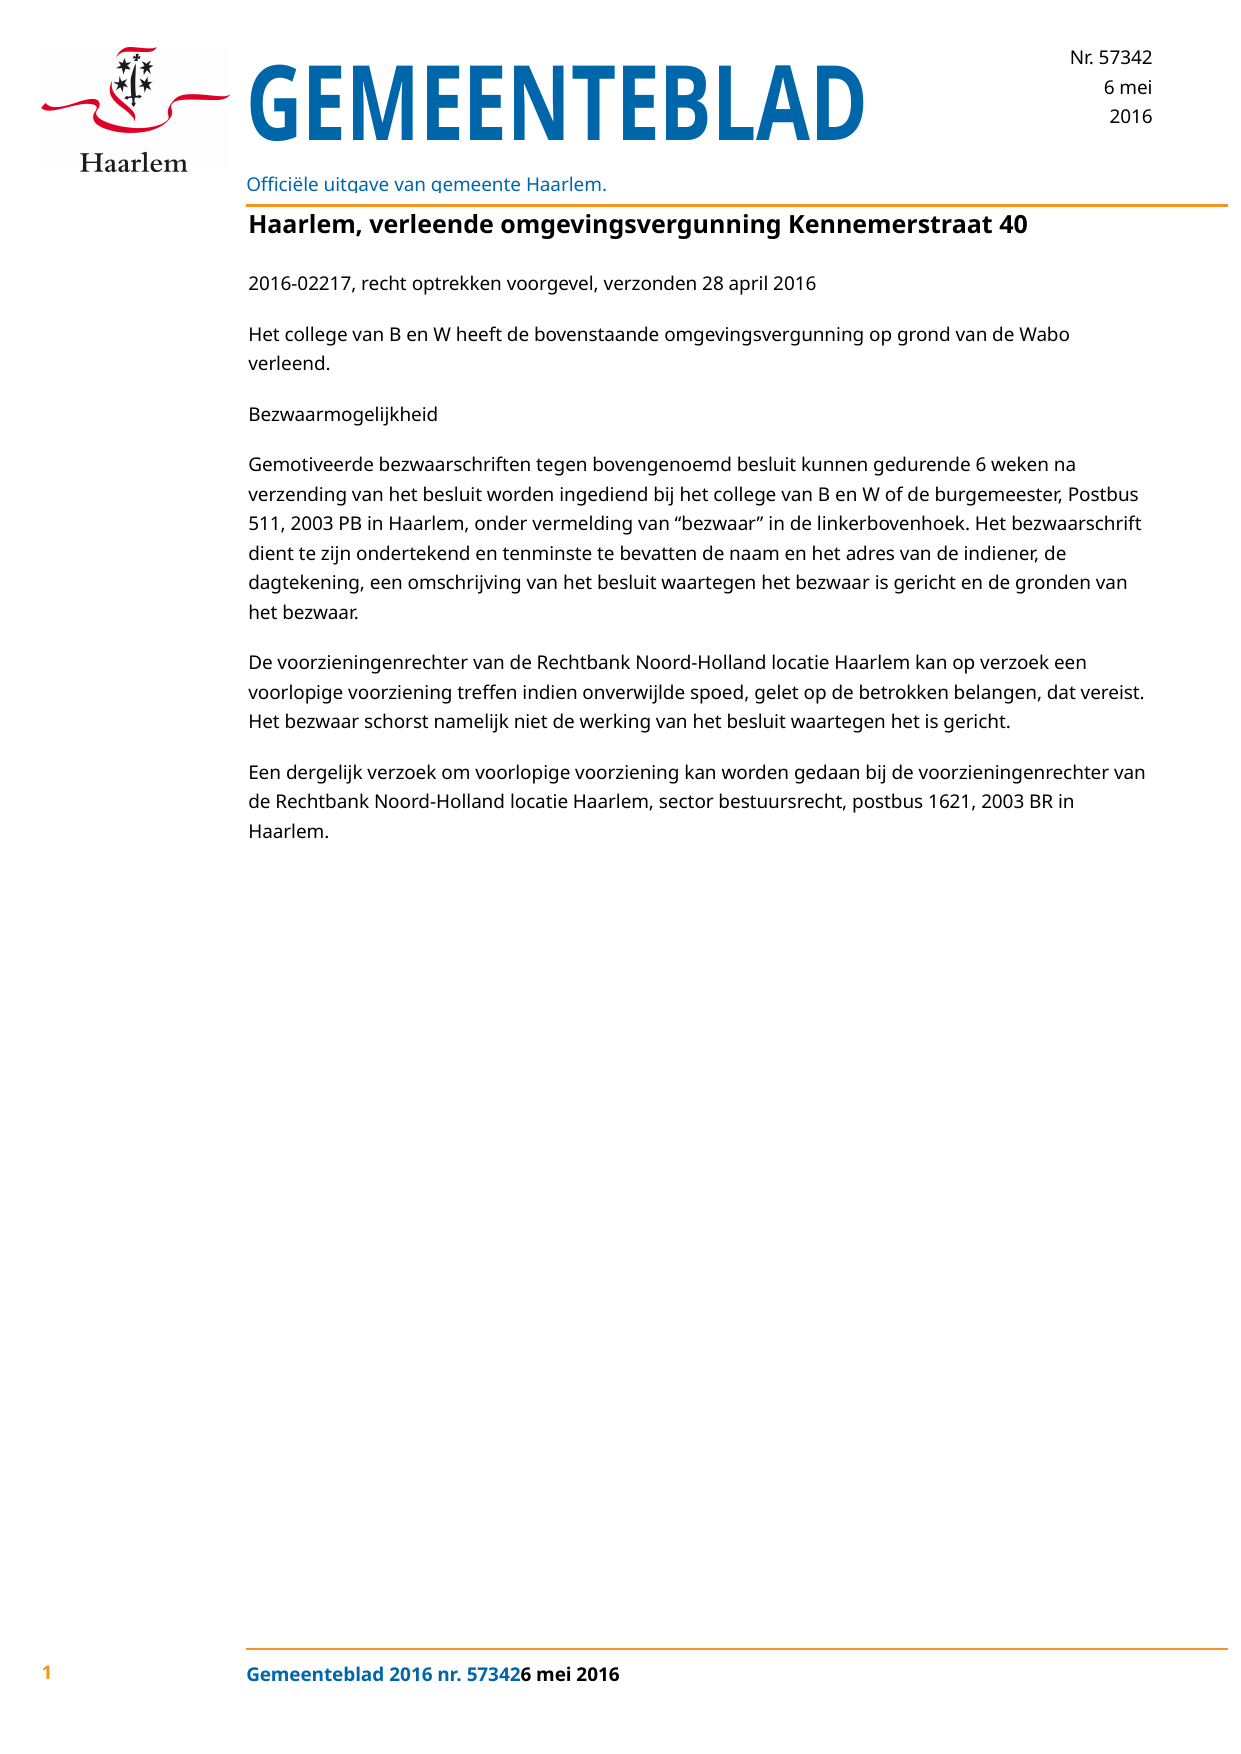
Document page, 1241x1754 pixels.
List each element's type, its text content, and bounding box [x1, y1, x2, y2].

text Het college van B en W heeft de bovenstaande omgevingsvergunning op grond van de Wabo verleend. [248, 321, 1152, 376]
picture [41, 47, 231, 172]
text Gemotiveerde bezwaarschriften tegen bovengenoemd besluit kunnen gedurende 6 weken na verzending van het besluit worden ingediend bij het college van B en W of de burgemeester, Postbus 511, 2003 PB in Haarlem, onder vermelding van “bezwaar” in de linkerbovenhoek. Het bezwaarschrift dient te zijn ondertekend en tenminste te bevatten de naam en het adres van de indiener, de dagtekening, een omschrijving van het besluit waartegen het bezwaar is gericht en de gronden van het bezwaar. [248, 451, 1152, 625]
text Een dergelijk verzoek om voorlopige voorziening kan worden gedaan bij de voorzieningenrechter van de Rechtbank Noord-Holland locatie Haarlem, sector bestuursrecht, postbus 1621, 2003 BR in Haarlem. [248, 759, 1152, 844]
text Haarlem, verleende omgevingsvergunning Kennemerstraat 40 [248, 207, 1152, 241]
text De voorzieningenrechter van de Rechtbank Noord-Holland locatie Haarlem kan op verzoek een voorlopige voorziening treffen indien onverwijlde spoed, gelet op de betrokken belangen, dat vereist. Het bezwaar schorst namelijk niet de werking van het besluit waartegen het is gericht. [248, 649, 1152, 734]
text 2016-02217, recht optrekken voorgevel, verzonden 28 april 2016 [248, 270, 1152, 296]
text Bezwaarmogelijkheid [248, 401, 1152, 426]
